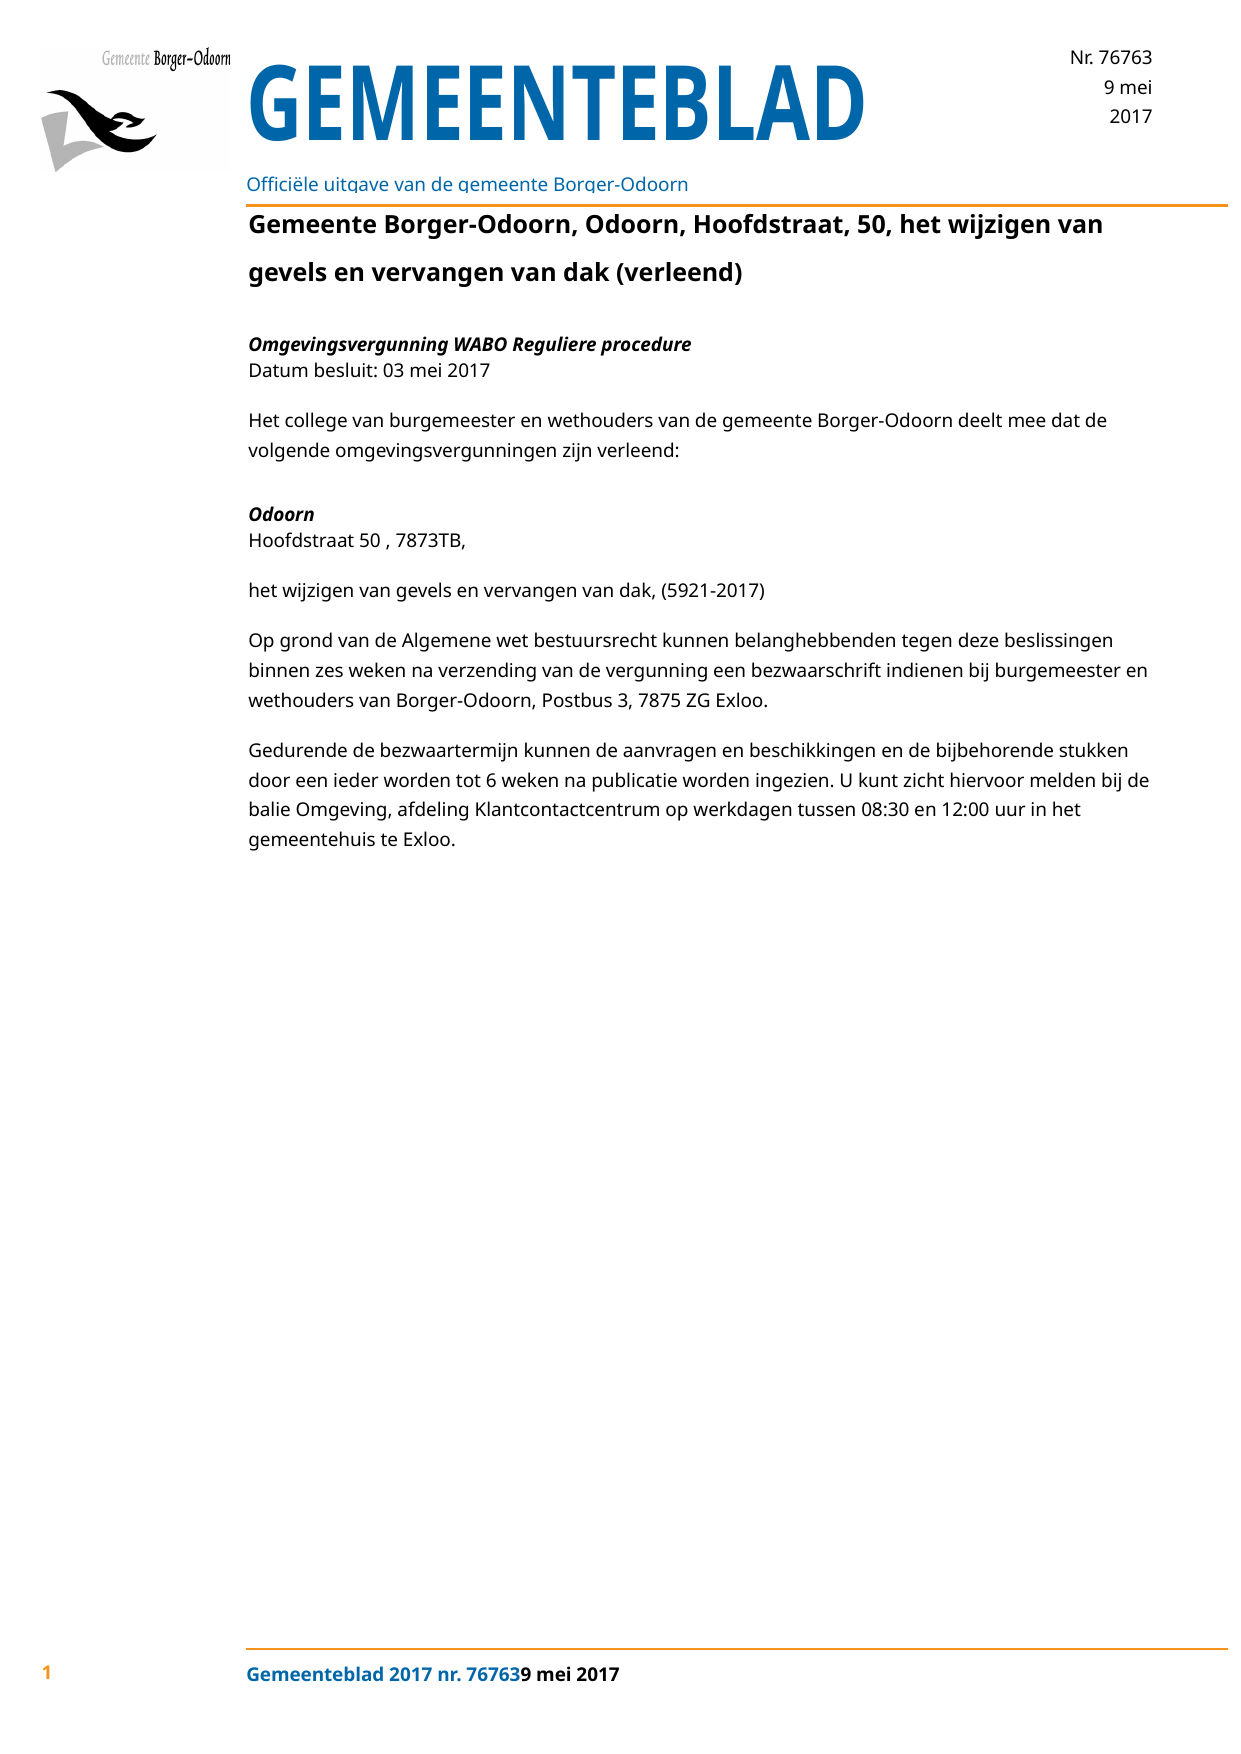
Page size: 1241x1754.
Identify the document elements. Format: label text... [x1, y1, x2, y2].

text Omgevingsvergunning WABO Reguliere procedure [248, 331, 1152, 357]
text het wijzigen van gevels en vervangen van dak, (5921-2017) [248, 577, 1152, 603]
text Gedurende de bezwaartermijn kunnen de aanvragen en beschikkingen en de bijbehorende stukken door een ieder worden tot 6 weken na publicatie worden ingezien. U kunt zicht hiervoor melden bij de balie Omgeving, afdeling Klantcontactcentrum op werkdagen tussen 08:30 en 12:00 uur in het gemeentehuis te Exloo. [248, 737, 1152, 852]
picture [41, 47, 231, 172]
text Datum besluit: 03 mei 2017 [248, 357, 1152, 383]
text Gemeente Borger-Odoorn, Odoorn, Hoofdstraat, 50, het wijzigen van gevels en vervangen van dak (verleend) [248, 207, 1152, 288]
text Odoorn [248, 501, 1152, 527]
text Het college van burgemeester en wethouders van de gemeente Borger-Odoorn deelt mee dat de volgende omgevingsvergunningen zijn verleend: [248, 408, 1152, 463]
text Op grond van de Algemene wet bestuursrecht kunnen belanghebbenden tegen deze beslissingen binnen zes weken na verzending van de vergunning een bezwaarschrift indienen bij burgemeester en wethouders van Borger-Odoorn, Postbus 3, 7875 ZG Exloo. [248, 628, 1152, 713]
text Hoofdstraat 50 , 7873TB, [248, 527, 1152, 553]
